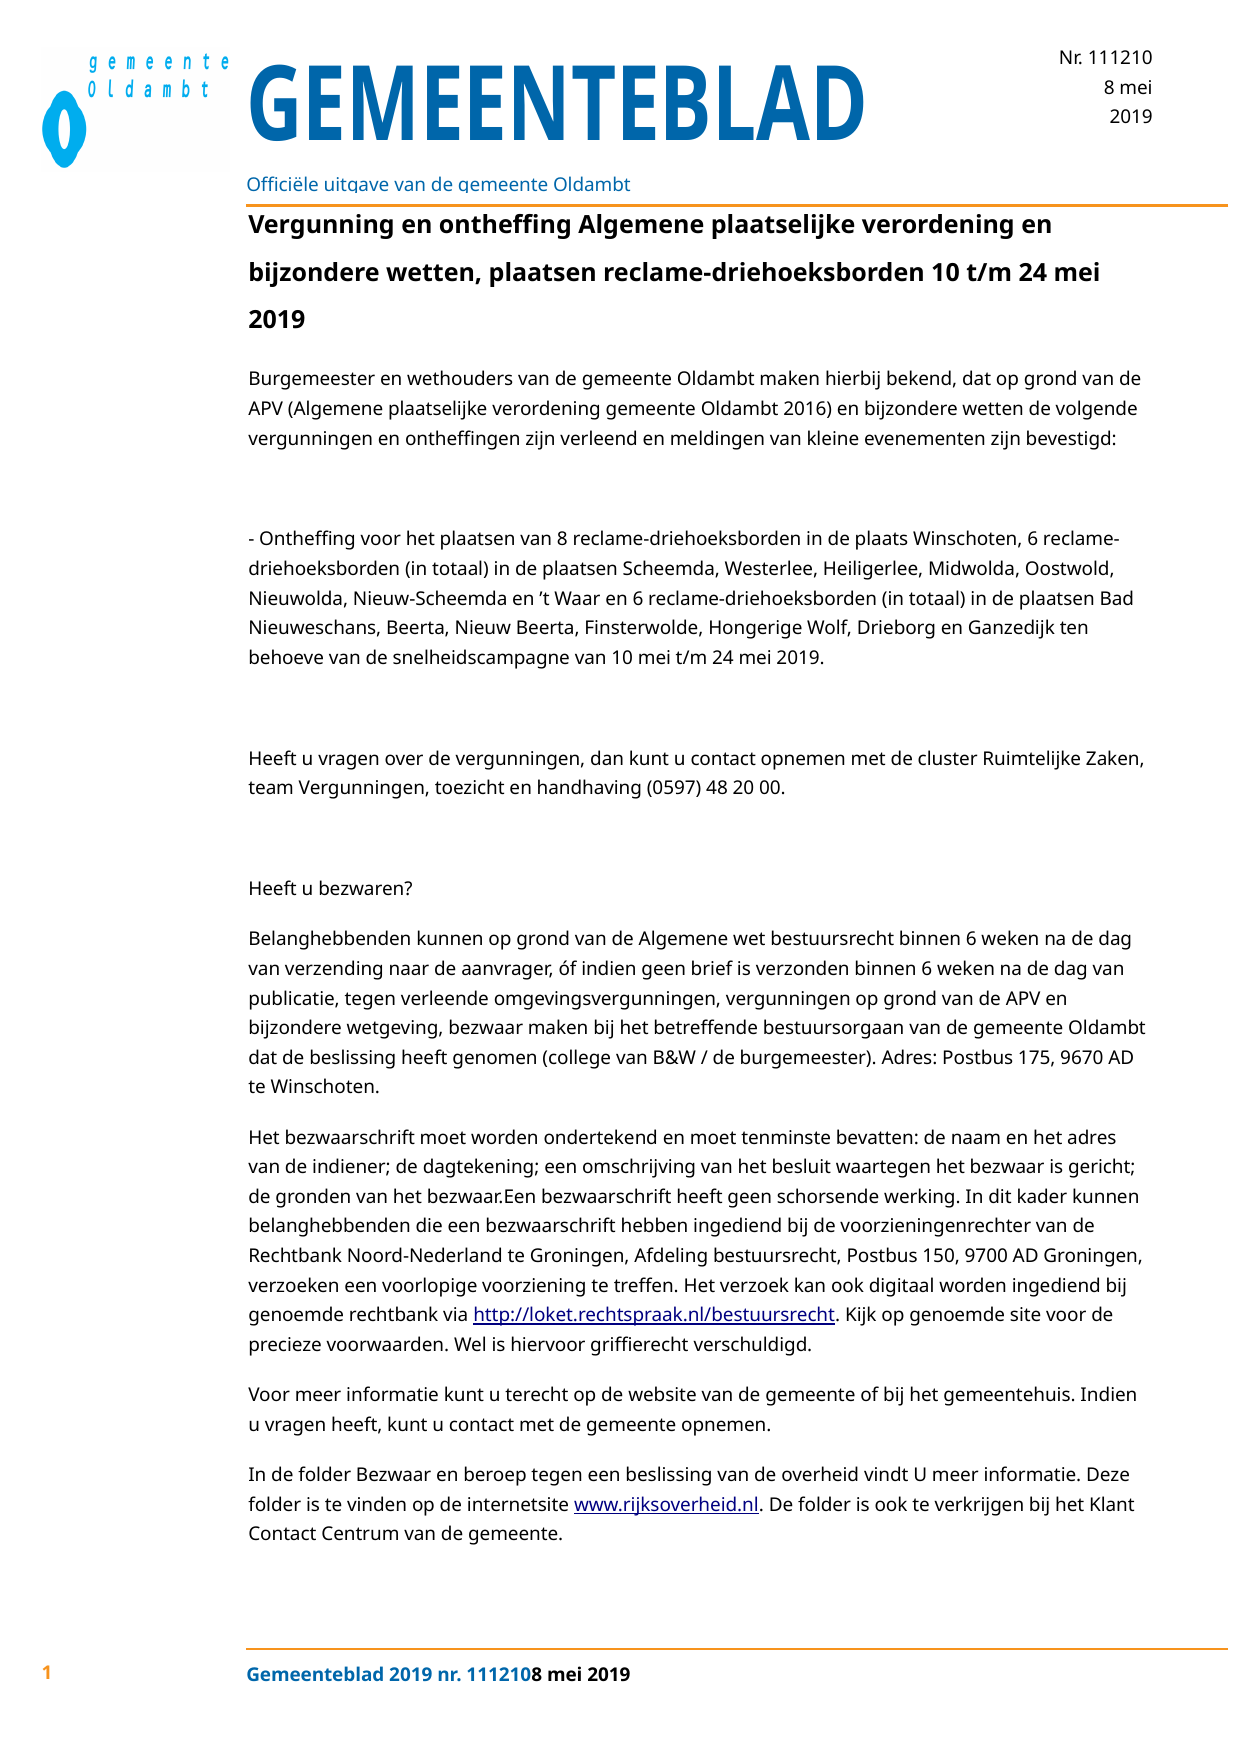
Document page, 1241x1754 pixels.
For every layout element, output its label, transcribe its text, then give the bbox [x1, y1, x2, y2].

text Burgemeester en wethouders van de gemeente Oldambt maken hierbij bekend, dat op grond van de APV (Algemene plaatselijke verordening gemeente Oldambt 2016) en bijzondere wetten de volgende vergunningen en ontheffingen zijn verleend en meldingen van kleine evenementen zijn bevestigd: [248, 366, 1152, 450]
text Vergunning en ontheffing Algemene plaatselijke verordening en bijzondere wetten, plaatsen reclame-driehoeksborden 10 t/m 24 mei 2019 [248, 207, 1152, 336]
text Heeft u vragen over de vergunningen, dan kunt u contact opnemen met de cluster Ruimtelijke Zaken, team Vergunningen, toezicht en handhaving (0597) 48 20 00. [248, 745, 1152, 800]
text Heeft u bezwaren? [248, 875, 1152, 901]
text - Ontheffing voor het plaatsen van 8 reclame-driehoeksborden in de plaats Winschoten, 6 reclame-driehoeksborden (in totaal) in de plaatsen Scheemda, Westerlee, Heiligerlee, Midwolda, Oostwold, Nieuwolda, Nieuw-Scheemda en ’t Waar en 6 reclame-driehoeksborden (in totaal) in de plaatsen Bad Nieuweschans, Beerta, Nieuw Beerta, Finsterwolde, Hongerige Wolf, Drieborg en Ganzedijk ten behoeve van de snelheidscampagne van 10 mei t/m 24 mei 2019. [248, 526, 1152, 669]
text Voor meer informatie kunt u terecht op de website van de gemeente of bij het gemeentehuis. Indien u vragen heeft, kunt u contact met de gemeente opnemen. [248, 1381, 1152, 1437]
text In de folder Bezwaar en beroep tegen een beslissing van de overheid vindt U meer informatie. Deze folder is te vinden op de internetsite www.rijksoverheid.nl. De folder is ook te verkrijgen bij het Klant Contact Centrum van de gemeente. [248, 1461, 1152, 1546]
picture [41, 47, 231, 172]
text Belanghebbenden kunnen op grond van de Algemene wet bestuursrecht binnen 6 weken na de dag van verzending naar de aanvrager, óf indien geen brief is verzonden binnen 6 weken na de dag van publicatie, tegen verleende omgevingsvergunningen, vergunningen op grond van de APV en bijzondere wetgeving, bezwaar maken bij het betreffende bestuursorgaan van de gemeente Oldambt dat de beslissing heeft genomen (college van B&W / de burgemeester). Adres: Postbus 175, 9670 AD te Winschoten. [248, 926, 1152, 1099]
text Het bezwaarschrift moet worden ondertekend en moet tenminste bevatten: de naam en het adres van de indiener; de dagtekening; een omschrijving van het besluit waartegen het bezwaar is gericht; de gronden van het bezwaar.Een bezwaarschrift heeft geen schorsende werking. In dit kader kunnen belanghebbenden die een bezwaarschrift hebben ingediend bij de voorzieningenrechter van de Rechtbank Noord-Nederland te Groningen, Afdeling bestuursrecht, Postbus 150, 9700 AD Groningen, verzoeken een voorlopige voorziening te treffen. Het verzoek kan ook digitaal worden ingediend bij genoemde rechtbank via http://loket.rechtspraak.nl/bestuursrecht. Kijk op genoemde site voor de precieze voorwaarden. Wel is hiervoor griffierecht verschuldigd. [248, 1124, 1152, 1357]
